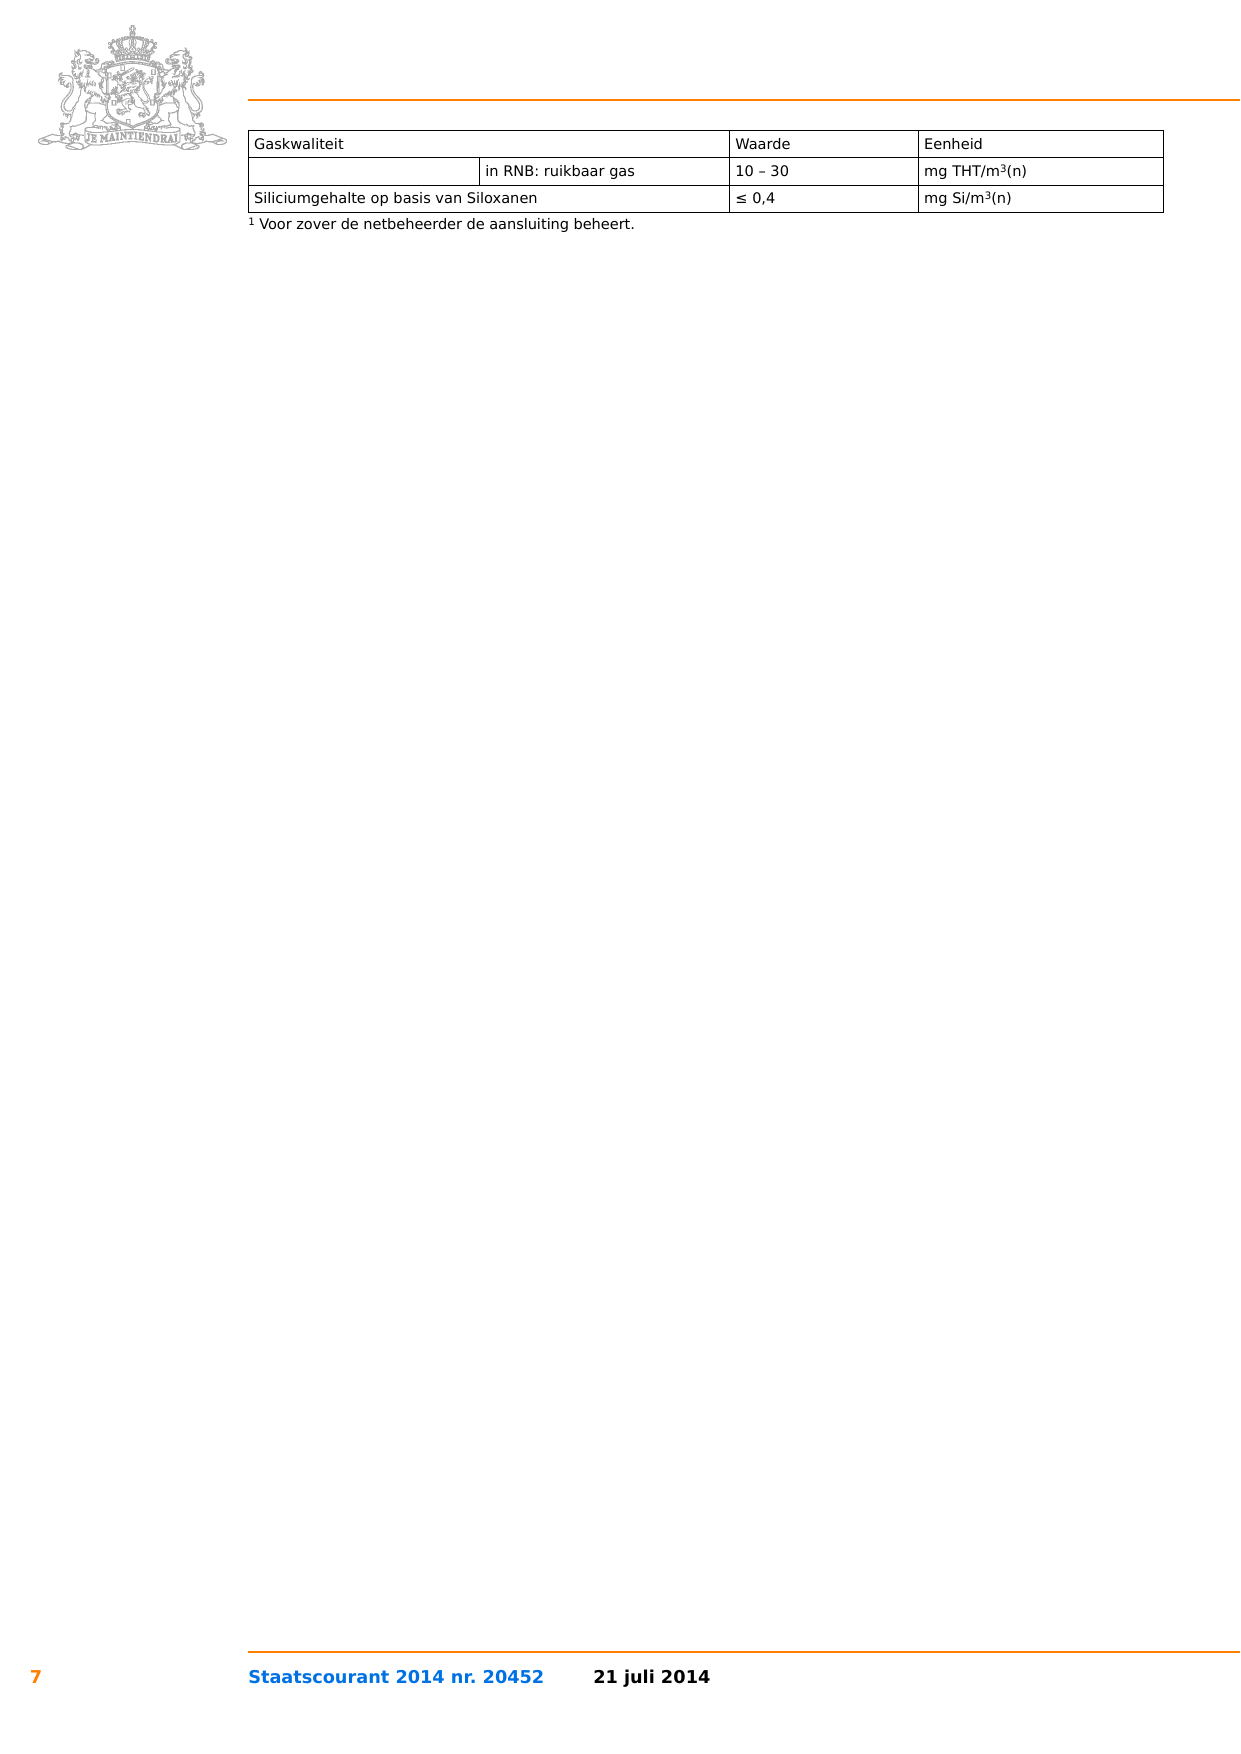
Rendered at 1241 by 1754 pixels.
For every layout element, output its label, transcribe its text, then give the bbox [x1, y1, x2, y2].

table_header Gaskwaliteit [249, 131, 729, 157]
table_cell ≤ 0,4 [730, 186, 918, 212]
table_cell 10 – 30 [730, 158, 918, 185]
table_cell Siliciumgehalte op basis van Siloxanen [249, 186, 729, 212]
picture [38, 25, 227, 150]
table_cell mg Si/m3(n) [919, 186, 1163, 212]
table_cell 1 Voor zover de netbeheerder de aansluiting beheert. [248, 213, 1163, 233]
table_header Eenheid [919, 131, 1163, 157]
table_cell in RNB: ruikbaar gas [480, 158, 729, 185]
table_cell mg THT/m3(n) [919, 158, 1163, 185]
table_cell [249, 158, 479, 185]
table_header Waarde [730, 131, 918, 157]
